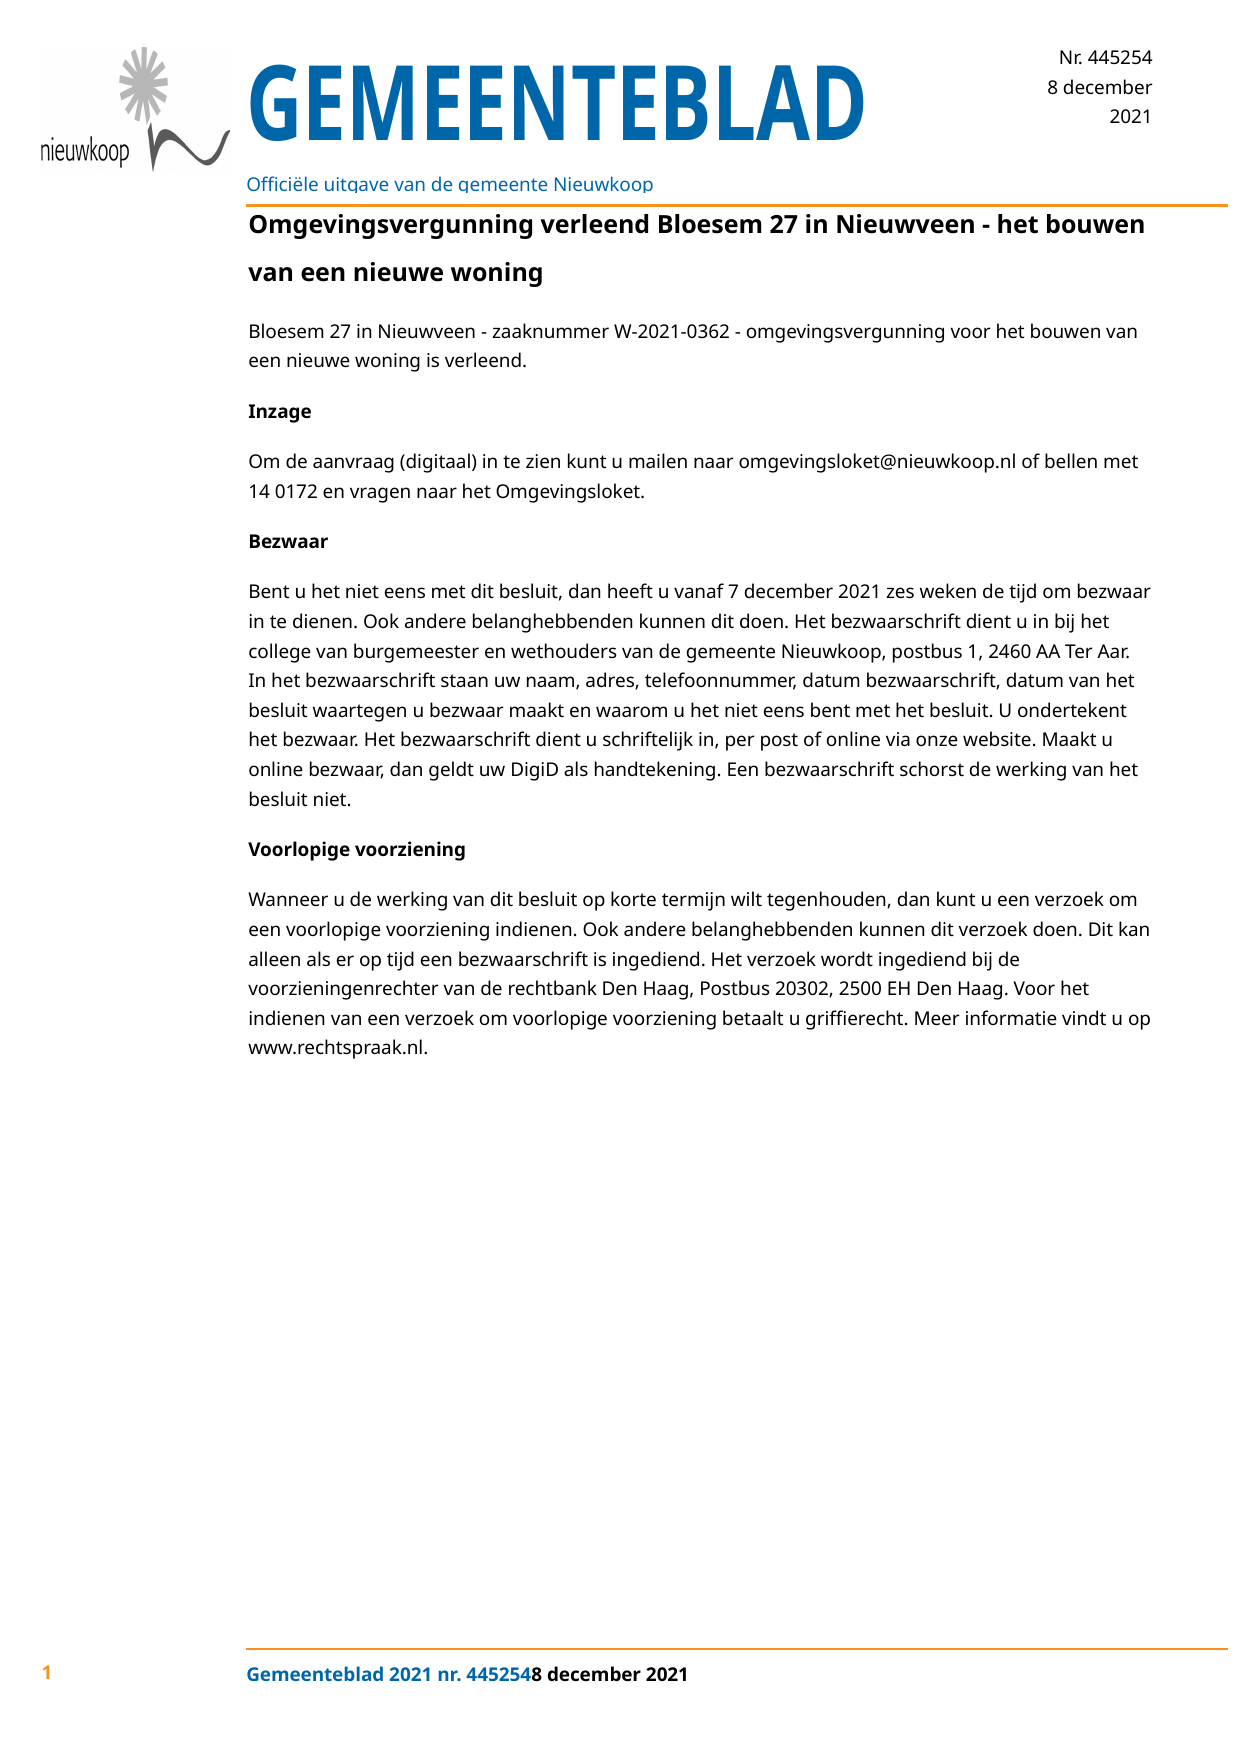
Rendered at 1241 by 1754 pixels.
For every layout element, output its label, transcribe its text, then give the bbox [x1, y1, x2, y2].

text Bent u het niet eens met dit besluit, dan heeft u vanaf 7 december 2021 zes weken de tijd om bezwaar in te dienen. Ook andere belanghebbenden kunnen dit doen. Het bezwaarschrift dient u in bij het college van burgemeester en wethouders van de gemeente Nieuwkoop, postbus 1, 2460 AA Ter Aar. In het bezwaarschrift staan uw naam, adres, telefoonnummer, datum bezwaarschrift, datum van het besluit waartegen u bezwaar maakt en waarom u het niet eens bent met het besluit. U ondertekent het bezwaar. Het bezwaarschrift dient u schriftelijk in, per post of online via onze website. Maakt u online bezwaar, dan geldt uw DigiD als handtekening. Een bezwaarschrift schorst de werking van het besluit niet. [248, 579, 1152, 812]
text Voorlopige voorziening [248, 836, 1152, 862]
text Bezwaar [248, 528, 1152, 554]
text Inzage [248, 398, 1152, 424]
text Omgevingsvergunning verleend Bloesem 27 in Nieuwveen - het bouwen van een nieuwe woning [248, 207, 1152, 288]
text Bloesem 27 in Nieuwveen - zaaknummer W-2021-0362 - omgevingsvergunning voor het bouwen van een nieuwe woning is verleend. [248, 318, 1152, 373]
picture [41, 47, 231, 172]
text Wanneer u de werking van dit besluit op korte termijn wilt tegenhouden, dan kunt u een verzoek om een voorlopige voorziening indienen. Ook andere belanghebbenden kunnen dit verzoek doen. Dit kan alleen als er op tijd een bezwaarschrift is ingediend. Het verzoek wordt ingediend bij de voorzieningenrechter van de rechtbank Den Haag, Postbus 20302, 2500 EH Den Haag. Voor het indienen van een verzoek om voorlopige voorziening betaalt u griffierecht. Meer informatie vindt u op www.rechtspraak.nl. [248, 887, 1152, 1060]
text Om de aanvraag (digitaal) in te zien kunt u mailen naar omgevingsloket@nieuwkoop.nl of bellen met 14 0172 en vragen naar het Omgevingsloket. [248, 448, 1152, 504]
